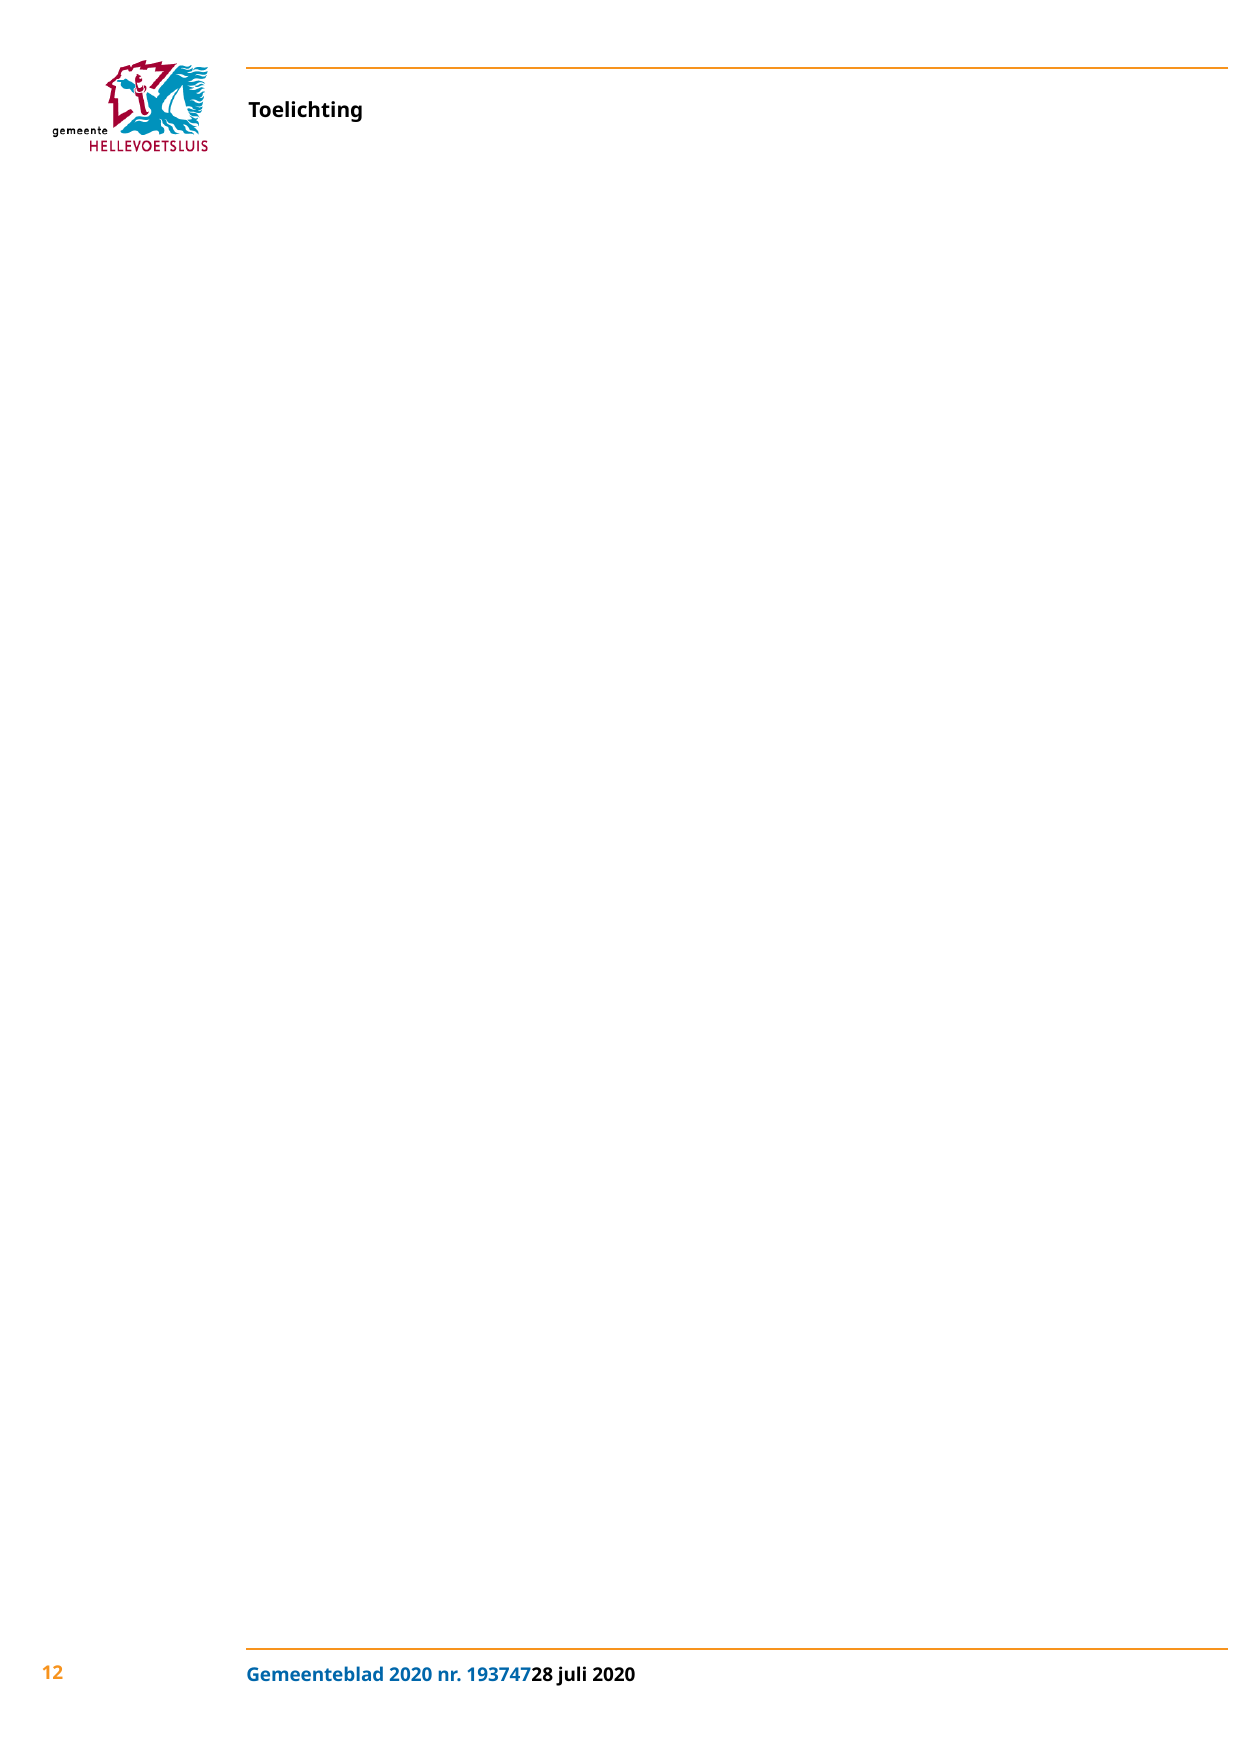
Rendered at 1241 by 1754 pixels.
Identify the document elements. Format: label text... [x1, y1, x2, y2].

picture [41, 47, 231, 172]
text Toelichting [248, 95, 1152, 123]
